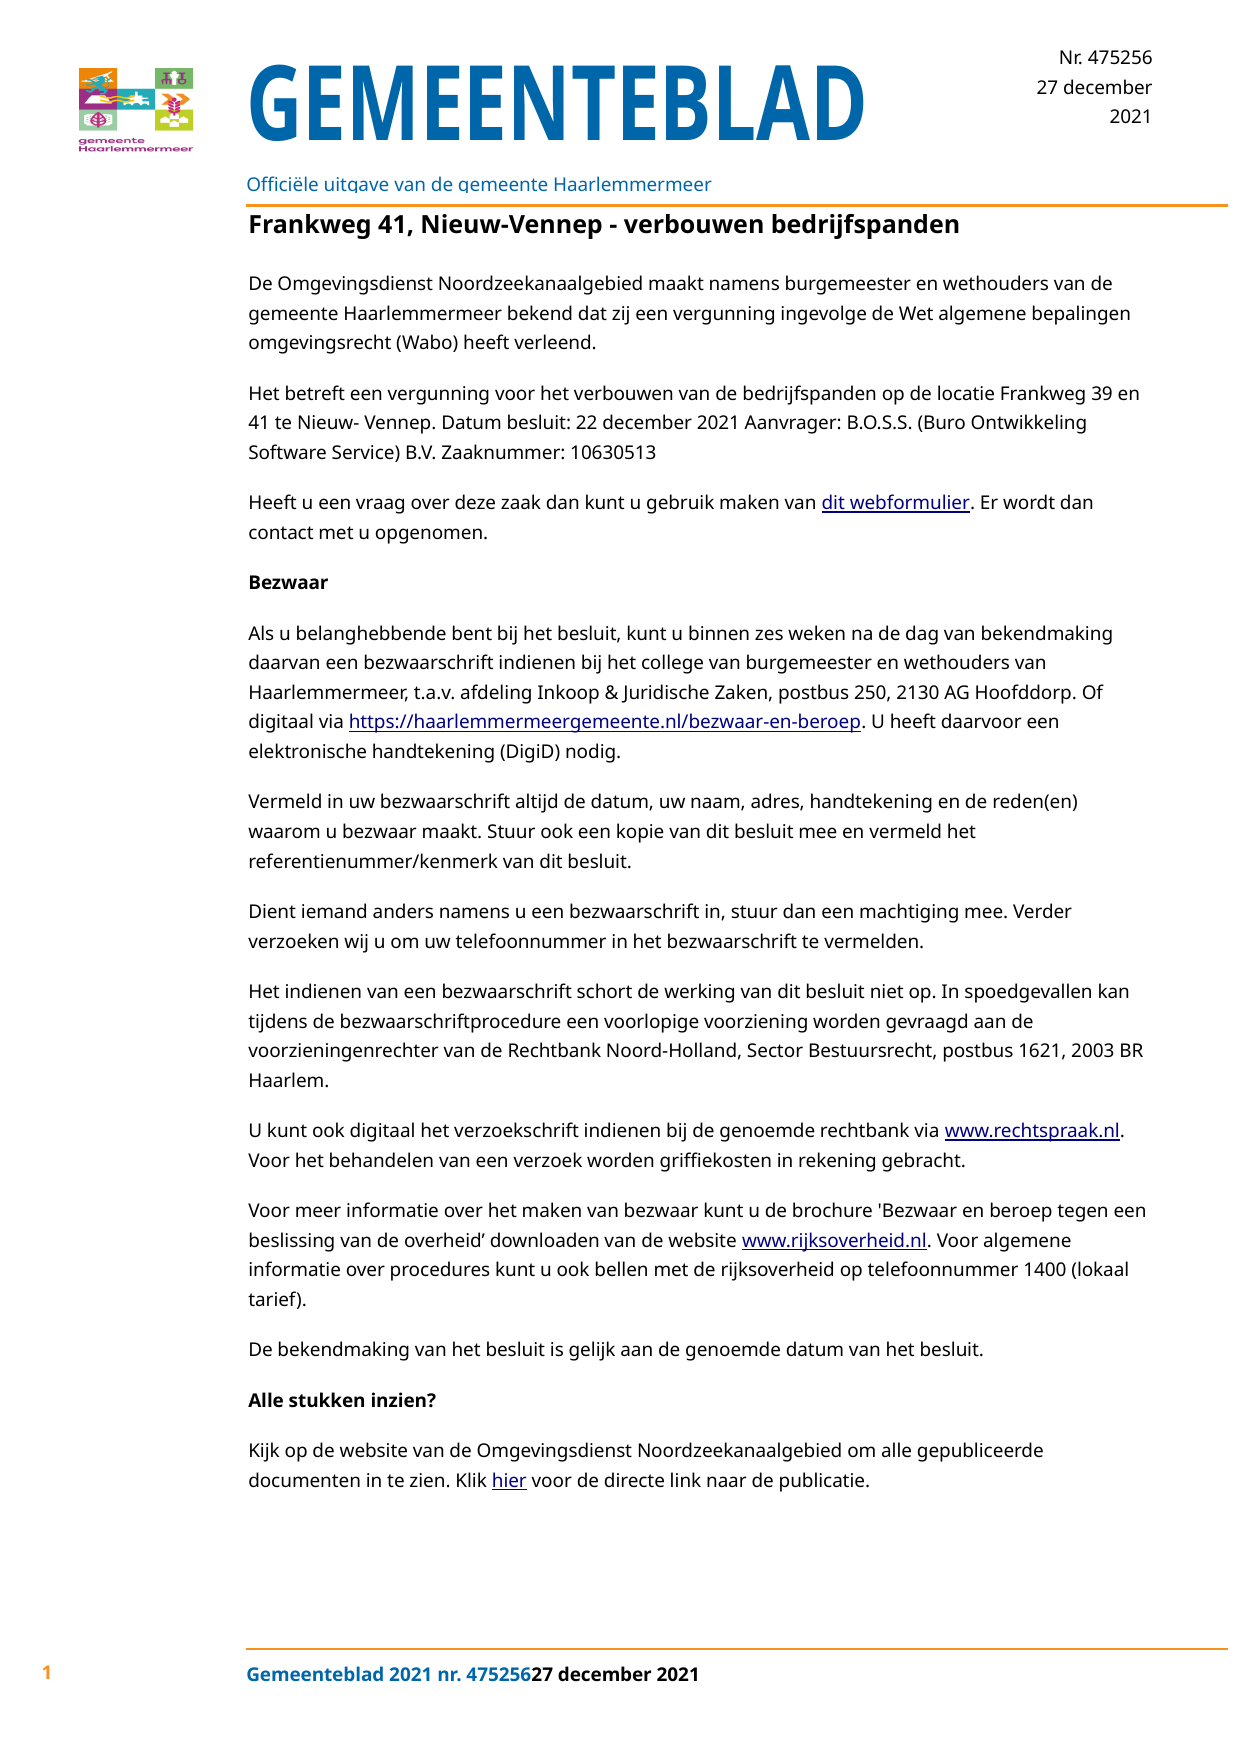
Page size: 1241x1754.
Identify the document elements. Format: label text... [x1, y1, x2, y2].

text Kijk op de website van de Omgevingsdienst Noordzeekanaalgebied om alle gepubliceerde documenten in te zien. Klik hier voor de directe link naar de publicatie. [248, 1437, 1152, 1493]
text Bezwaar [248, 569, 1152, 595]
text U kunt ook digitaal het verzoekschrift indienen bij de genoemde rechtbank via www.rechtspraak.nl. Voor het behandelen van een verzoek worden griffiekosten in rekening gebracht. [248, 1117, 1152, 1173]
picture [41, 47, 231, 172]
text Voor meer informatie over het maken van bezwaar kunt u de brochure 'Bezwaar en beroep tegen een beslissing van de overheid’ downloaden van de website www.rijksoverheid.nl. Voor algemene informatie over procedures kunt u ook bellen met de rijksoverheid op telefoonnummer 1400 (lokaal tarief). [248, 1197, 1152, 1312]
text De bekendmaking van het besluit is gelijk aan de genoemde datum van het besluit. [248, 1337, 1152, 1362]
text Het indienen van een bezwaarschrift schort de werking van dit besluit niet op. In spoedgevallen kan tijdens de bezwaarschriftprocedure een voorlopige voorziening worden gevraagd aan de voorzieningenrechter van de Rechtbank Noord-Holland, Sector Bestuursrecht, postbus 1621, 2003 BR Haarlem. [248, 978, 1152, 1093]
text Dient iemand anders namens u een bezwaarschrift in, stuur dan een machtiging mee. Verder verzoeken wij u om uw telefoonnummer in het bezwaarschrift te vermelden. [248, 898, 1152, 953]
text Vermeld in uw bezwaarschrift altijd de datum, uw naam, adres, handtekening en de reden(en) waarom u bezwaar maakt. Stuur ook een kopie van dit besluit mee en vermeld het referentienummer/kenmerk van dit besluit. [248, 789, 1152, 873]
text Het betreft een vergunning voor het verbouwen van de bedrijfspanden op de locatie Frankweg 39 en 41 te Nieuw- Vennep. Datum besluit: 22 december 2021 Aanvrager: B.O.S.S. (Buro Ontwikkeling Software Service) B.V. Zaaknummer: 10630513 [248, 380, 1152, 465]
text De Omgevingsdienst Noordzeekanaalgebied maakt namens burgemeester en wethouders van de gemeente Haarlemmermeer bekend dat zij een vergunning ingevolge de Wet algemene bepalingen omgevingsrecht (Wabo) heeft verleend. [248, 270, 1152, 355]
text Alle stukken inzien? [248, 1387, 1152, 1413]
text Frankweg 41, Nieuw-Vennep - verbouwen bedrijfspanden [248, 207, 1152, 241]
text Heeft u een vraag over deze zaak dan kunt u gebruik maken van dit webformulier. Er wordt dan contact met u opgenomen. [248, 489, 1152, 545]
text Als u belanghebbende bent bij het besluit, kunt u binnen zes weken na de dag van bekendmaking daarvan een bezwaarschrift indienen bij het college van burgemeester en wethouders van Haarlemmermeer, t.a.v. afdeling Inkoop & Juridische Zaken, postbus 250, 2130 AG Hoofddorp. Of digitaal via https://haarlemmermeergemeente.nl/bezwaar-en-beroep. U heeft daarvoor een elektronische handtekening (DigiD) nodig. [248, 620, 1152, 764]
